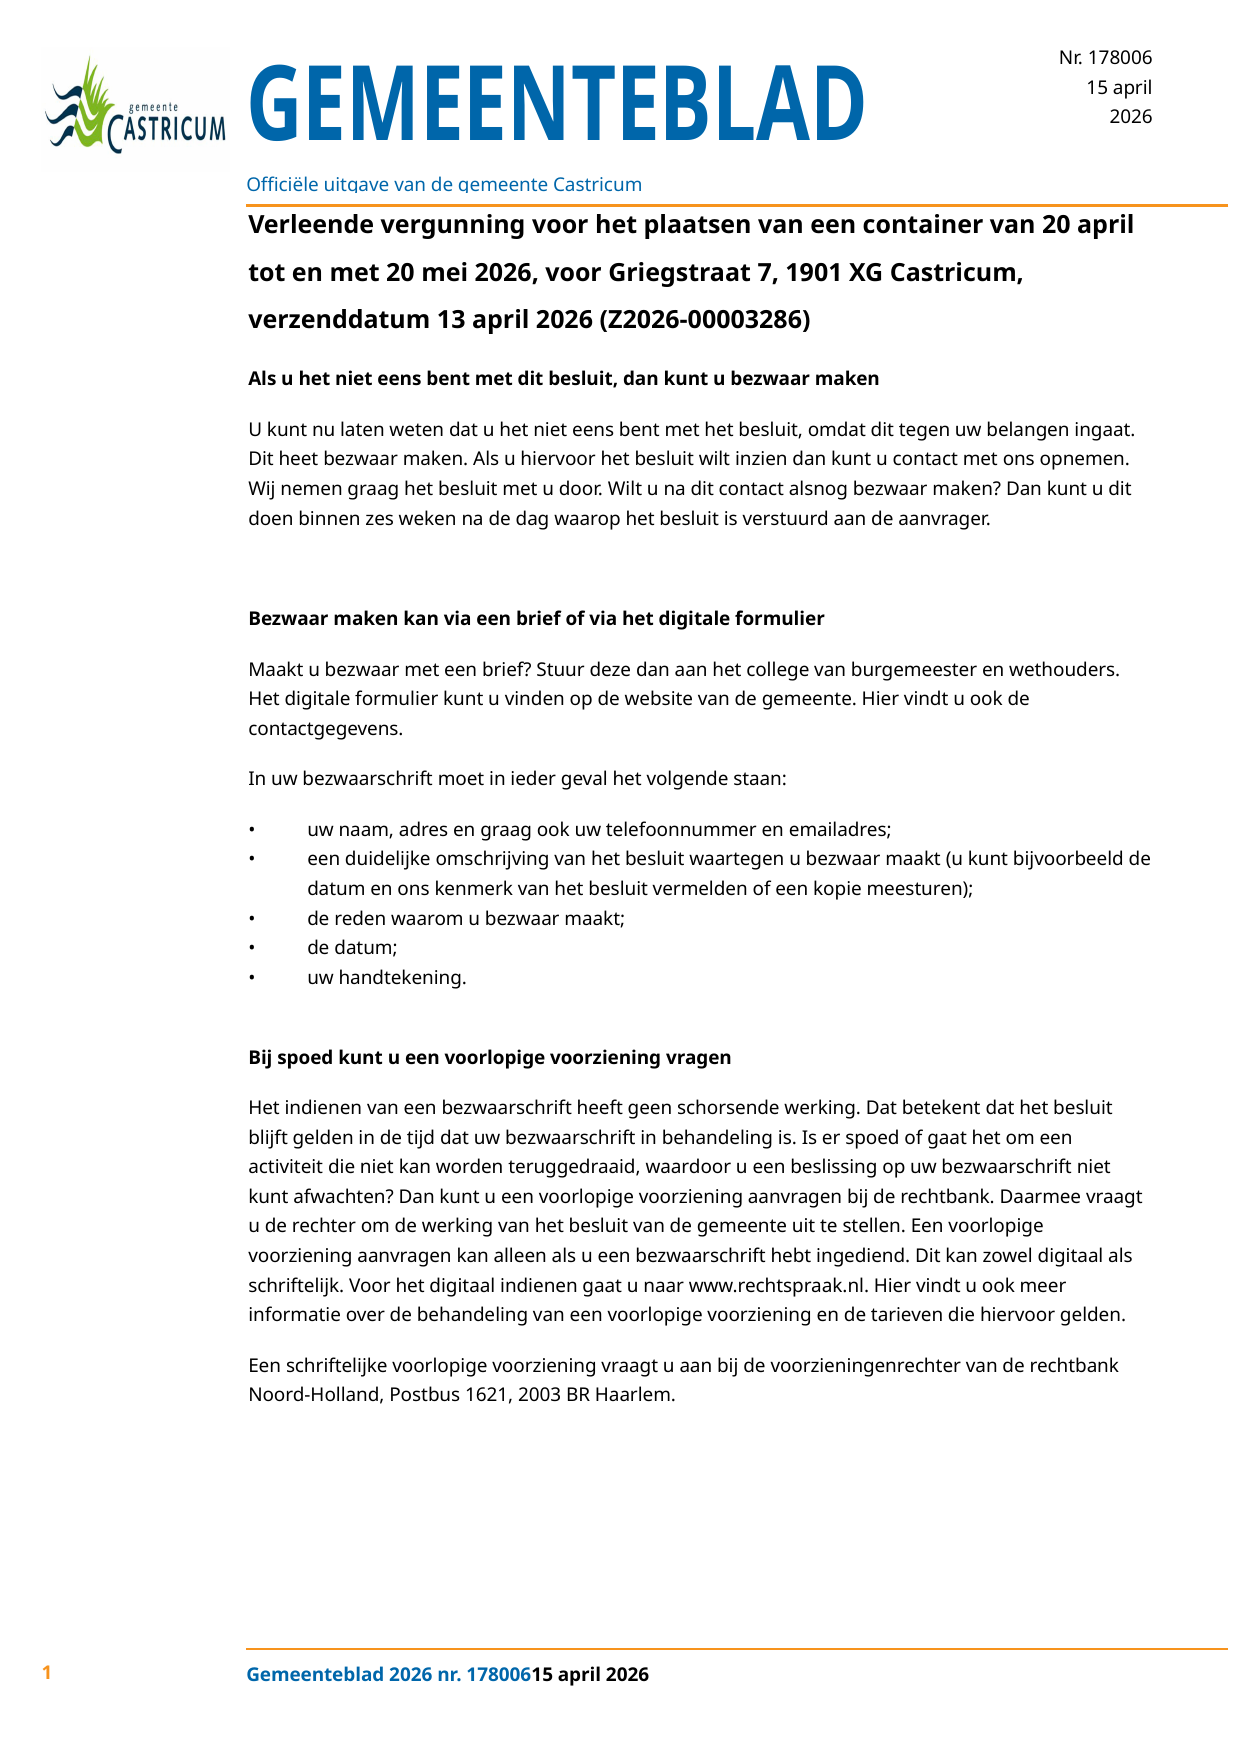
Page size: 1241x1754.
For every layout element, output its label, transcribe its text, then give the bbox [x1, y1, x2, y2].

list uw handtekening. [248, 964, 1152, 989]
list de datum; [248, 934, 1152, 960]
text Als u het niet eens bent met dit besluit, dan kunt u bezwaar maken [248, 366, 1152, 391]
text In uw bezwaarschrift moet in ieder geval het volgende staan: [248, 766, 1152, 791]
text Verleende vergunning voor het plaatsen van een container van 20 april tot en met 20 mei 2026, voor Griegstraat 7, 1901 XG Castricum, verzenddatum 13 april 2026 (Z2026-00003286) [248, 207, 1152, 336]
text U kunt nu laten weten dat u het niet eens bent met het besluit, omdat dit tegen uw belangen ingaat. Dit heet bezwaar maken. Als u hiervoor het besluit wilt inzien dan kunt u contact met ons opnemen. Wij nemen graag het besluit met u door. Wilt u na dit contact alsnog bezwaar maken? Dan kunt u dit doen binnen zes weken na de dag waarop het besluit is verstuurd aan de aanvrager. [248, 416, 1152, 530]
text Het indienen van een bezwaarschrift heeft geen schorsende werking. Dat betekent dat het besluit blijft gelden in de tijd dat uw bezwaarschrift in behandeling is. Is er spoed of gaat het om een activiteit die niet kan worden teruggedraaid, waardoor u een beslissing op uw bezwaarschrift niet kunt afwachten? Dan kunt u een voorlopige voorziening aanvragen bij de rechtbank. Daarmee vraagt u de rechter om de werking van het besluit van de gemeente uit te stellen. Een voorlopige voorziening aanvragen kan alleen als u een bezwaarschrift hebt ingediend. Dit kan zowel digitaal als schriftelijk. Voor het digitaal indienen gaat u naar www.rechtspraak.nl. Hier vindt u ook meer informatie over de behandeling van een voorlopige voorziening en de tarieven die hiervoor gelden. [248, 1094, 1152, 1327]
list uw naam, adres en graag ook uw telefoonnummer en emailadres; [248, 816, 1152, 842]
text Een schriftelijke voorlopige voorziening vraagt u aan bij de voorzieningenrechter van de rechtbank Noord-Holland, Postbus 1621, 2003 BR Haarlem. [248, 1352, 1152, 1407]
list de reden waarom u bezwaar maakt; [248, 905, 1152, 930]
picture [41, 47, 231, 172]
text Bij spoed kunt u een voorlopige voorziening vragen [248, 1044, 1152, 1069]
text Maakt u bezwaar met een brief? Stuur deze dan aan het college van burgemeester en wethouders. Het digitale formulier kunt u vinden op de website van de gemeente. Hier vindt u ook de contactgegevens. [248, 656, 1152, 741]
text Bezwaar maken kan via een brief of via het digitale formulier [248, 606, 1152, 631]
list een duidelijke omschrijving van het besluit waartegen u bezwaar maakt (u kunt bijvoorbeeld de datum en ons kenmerk van het besluit vermelden of een kopie meesturen); [248, 846, 1152, 901]
